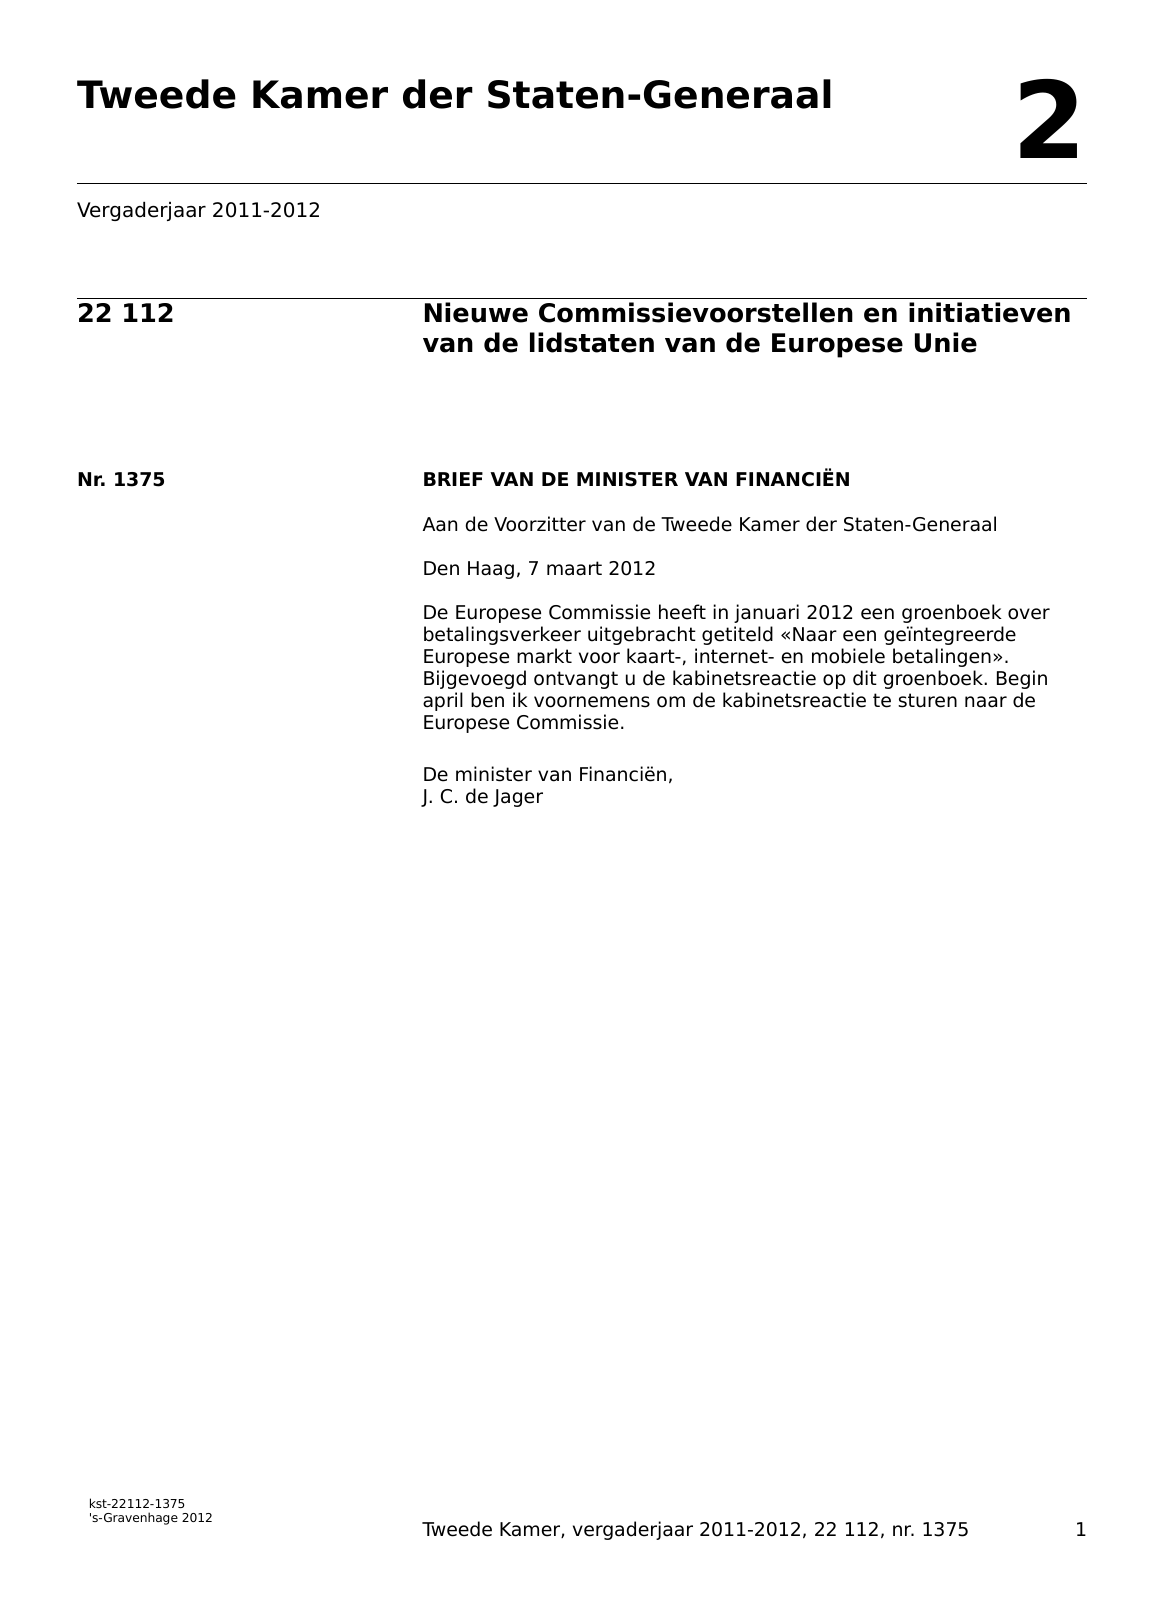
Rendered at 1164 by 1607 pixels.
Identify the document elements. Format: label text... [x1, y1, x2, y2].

table_cell Vergaderjaar 2011-2012 [77, 184, 1087, 298]
text 's-Gravenhage 2012 [88, 1511, 323, 1525]
text Den Haag, 7 maart 2012 [422, 558, 1087, 580]
table_header Tweede Kamer der Staten-Generaal [77, 59, 886, 183]
text De minister van Financiën, J. C. de Jager [422, 764, 1087, 808]
text De Europese Commissie heeft in januari 2012 een groenboek over betalingsverkeer uitgebracht getiteld «Naar een geïntegreerde Europese markt voor kaart-, internet- en mobiele betalingen». Bijgevoegd ontvangt u de kabinetsreactie op dit groenboek. Begin april ben ik voornemens om de kabinetsreactie te sturen naar de Europese Commissie. [422, 602, 1087, 734]
text kst-22112-1375 [88, 1497, 323, 1511]
subtitle Nr. 1375 BRIEF VAN DE MINISTER VAN FINANCIËN [77, 469, 1087, 491]
table_header 2 [886, 59, 1087, 183]
text Aan de Voorzitter van de Tweede Kamer der Staten-Generaal [422, 513, 1087, 536]
subtitle 22 112 Nieuwe Commissievoorstellen en initiatieven van de lidstaten van de Europese Unie [77, 299, 1087, 358]
